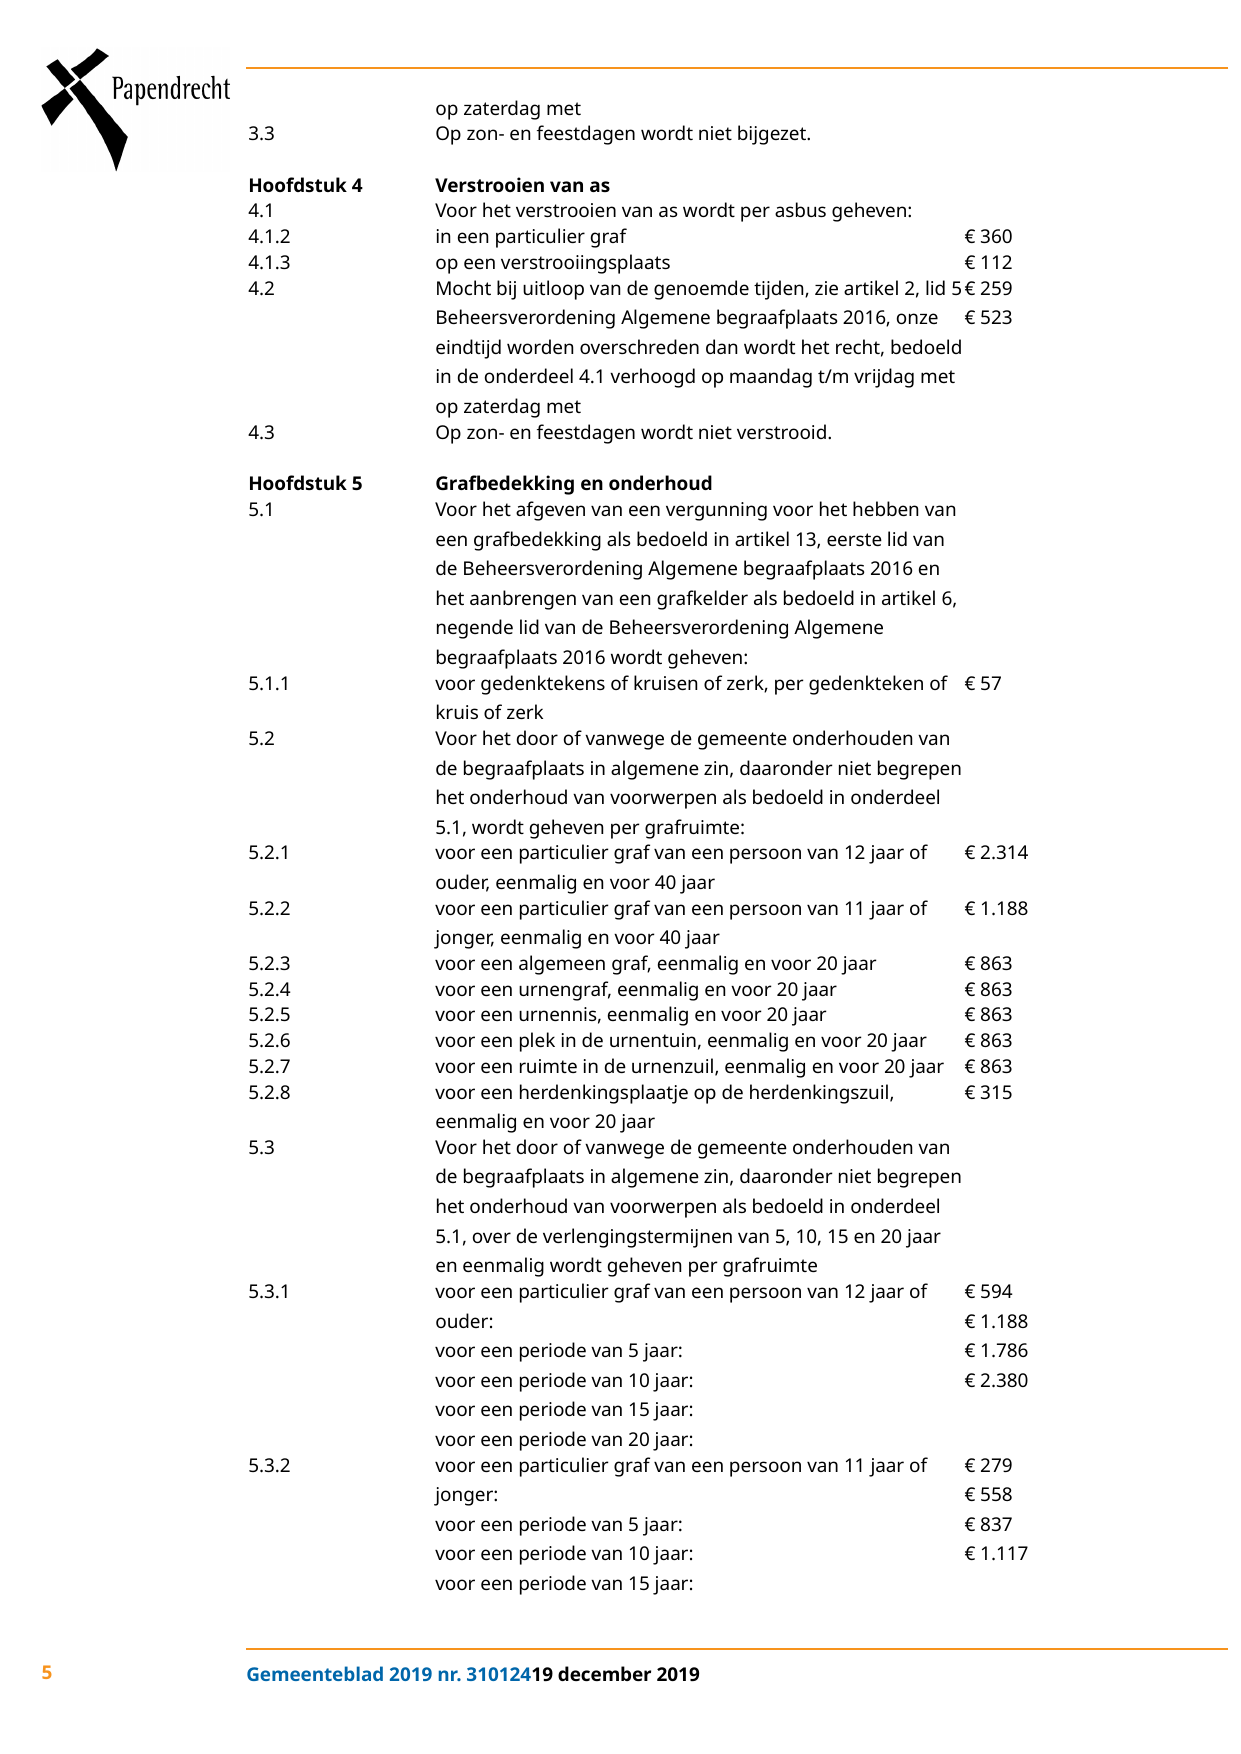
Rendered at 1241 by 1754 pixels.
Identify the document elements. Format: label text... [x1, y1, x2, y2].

table_cell 5.2.7 [248, 1053, 435, 1079]
table_cell in een particulier graf [435, 224, 964, 249]
table_cell Verstrooien van as [435, 172, 964, 198]
table_cell [435, 445, 964, 470]
table_cell voor gedenktekens of kruisen of zerk, per gedenkteken of kruis of zerk [435, 670, 964, 725]
table_cell voor een urnennis, eenmalig en voor 20 jaar [435, 1002, 964, 1027]
table_cell [964, 95, 1152, 121]
table_cell voor een urnengraf, eenmalig en voor 20 jaar [435, 976, 964, 1002]
table_cell Voor het verstrooien van as wordt per asbus geheven: [435, 198, 964, 223]
table_cell Voor het door of vanwege de gemeente onderhouden van de begraafplaats in algemene zin, daaronder niet begrepen het onderhoud van voorwerpen als bedoeld in onderdeel 5.1, over de verlengingstermijnen van 5, 10, 15 en 20 jaar en eenmalig wordt geheven per grafruimte [435, 1134, 964, 1278]
table_cell 4.1 [248, 198, 435, 223]
table_cell 3.3 [248, 121, 435, 146]
table_cell € 279 € 558 € 837 € 1.117 [964, 1452, 1152, 1596]
table_cell 4.3 [248, 419, 435, 445]
table_cell Voor het door of vanwege de gemeente onderhouden van de begraafplaats in algemene zin, daaronder niet begrepen het onderhoud van voorwerpen als bedoeld in onderdeel 5.1, wordt geheven per grafruimte: [435, 725, 964, 839]
table_cell [964, 419, 1152, 445]
table_cell Op zon- en feestdagen wordt niet bijgezet. [435, 121, 964, 146]
table_cell [248, 445, 435, 470]
table_cell [964, 198, 1152, 223]
table_cell € 863 [964, 976, 1152, 1002]
table_cell Grafbedekking en onderhoud [435, 470, 964, 496]
table_cell € 259 € 523 [964, 275, 1152, 419]
table_cell € 863 [964, 1002, 1152, 1027]
table_cell [964, 470, 1152, 496]
table_cell [964, 445, 1152, 470]
table_cell € 2.314 [964, 840, 1152, 895]
table_cell € 57 [964, 670, 1152, 725]
table_cell Voor het afgeven van een vergunning voor het hebben van een grafbedekking als bedoeld in artikel 13, eerste lid van de Beheersverordening Algemene begraafplaats 2016 en het aanbrengen van een grafkelder als bedoeld in artikel 6, negende lid van de Beheersverordening Algemene begraafplaats 2016 wordt geheven: [435, 496, 964, 670]
table_cell € 1.188 [964, 895, 1152, 950]
table_cell Mocht bij uitloop van de genoemde tijden, zie artikel 2, lid 5 Beheersverordening Algemene begraafplaats 2016, onze eindtijd worden overschreden dan wordt het recht, bedoeld in de onderdeel 4.1 verhoogd op maandag t/m vrijdag met op zaterdag met [435, 275, 964, 419]
table_cell € 360 [964, 224, 1152, 249]
table_cell 5.3.1 [248, 1278, 435, 1452]
table_cell € 863 [964, 950, 1152, 976]
table_cell 5.3 [248, 1134, 435, 1278]
table_cell Hoofdstuk 4 [248, 172, 435, 198]
table_cell voor een particulier graf van een persoon van 11 jaar of jonger: voor een periode van 5 jaar: voor een periode van 10 jaar: voor een periode van 15 jaar: [435, 1452, 964, 1596]
table_cell voor een herdenkingsplaatje op de herdenkingszuil, eenmalig en voor 20 jaar [435, 1079, 964, 1134]
table_cell [435, 146, 964, 172]
table_cell [964, 146, 1152, 172]
table_cell 5.2.1 [248, 840, 435, 895]
table_cell 5.2.3 [248, 950, 435, 976]
table_cell op zaterdag met [435, 95, 964, 121]
table_cell [248, 95, 435, 121]
table_cell [248, 146, 435, 172]
table_cell [964, 121, 1152, 146]
table_cell 5.2.8 [248, 1079, 435, 1134]
table_cell 5.2 [248, 725, 435, 839]
table_cell 5.2.5 [248, 1002, 435, 1027]
picture [41, 47, 231, 172]
table_cell 5.1.1 [248, 670, 435, 725]
table_cell voor een plek in de urnentuin, eenmalig en voor 20 jaar [435, 1028, 964, 1053]
table_cell 5.2.2 [248, 895, 435, 950]
table_cell 5.2.6 [248, 1028, 435, 1053]
table_cell [964, 496, 1152, 670]
table_cell voor een particulier graf van een persoon van 12 jaar of ouder, eenmalig en voor 40 jaar [435, 840, 964, 895]
table_cell Hoofdstuk 5 [248, 470, 435, 496]
table_cell voor een particulier graf van een persoon van 11 jaar of jonger, eenmalig en voor 40 jaar [435, 895, 964, 950]
table_cell [964, 1134, 1152, 1278]
table_cell [964, 725, 1152, 839]
table_cell € 594 € 1.188 € 1.786 € 2.380 [964, 1278, 1152, 1452]
table_cell op een verstrooiingsplaats [435, 249, 964, 275]
table_cell voor een algemeen graf, eenmalig en voor 20 jaar [435, 950, 964, 976]
table_cell € 112 [964, 249, 1152, 275]
table_cell € 863 [964, 1028, 1152, 1053]
table_cell Op zon- en feestdagen wordt niet verstrooid. [435, 419, 964, 445]
table_cell 4.1.2 [248, 224, 435, 249]
table_cell € 863 [964, 1053, 1152, 1079]
table_cell 4.1.3 [248, 249, 435, 275]
table_cell [964, 172, 1152, 198]
table_cell 4.2 [248, 275, 435, 419]
table_cell voor een particulier graf van een persoon van 12 jaar of ouder: voor een periode van 5 jaar: voor een periode van 10 jaar: voor een periode van 15 jaar: voor een periode van 20 jaar: [435, 1278, 964, 1452]
table_cell 5.3.2 [248, 1452, 435, 1596]
table_cell € 315 [964, 1079, 1152, 1134]
table_cell voor een ruimte in de urnenzuil, eenmalig en voor 20 jaar [435, 1053, 964, 1079]
table_cell 5.2.4 [248, 976, 435, 1002]
table_cell 5.1 [248, 496, 435, 670]
